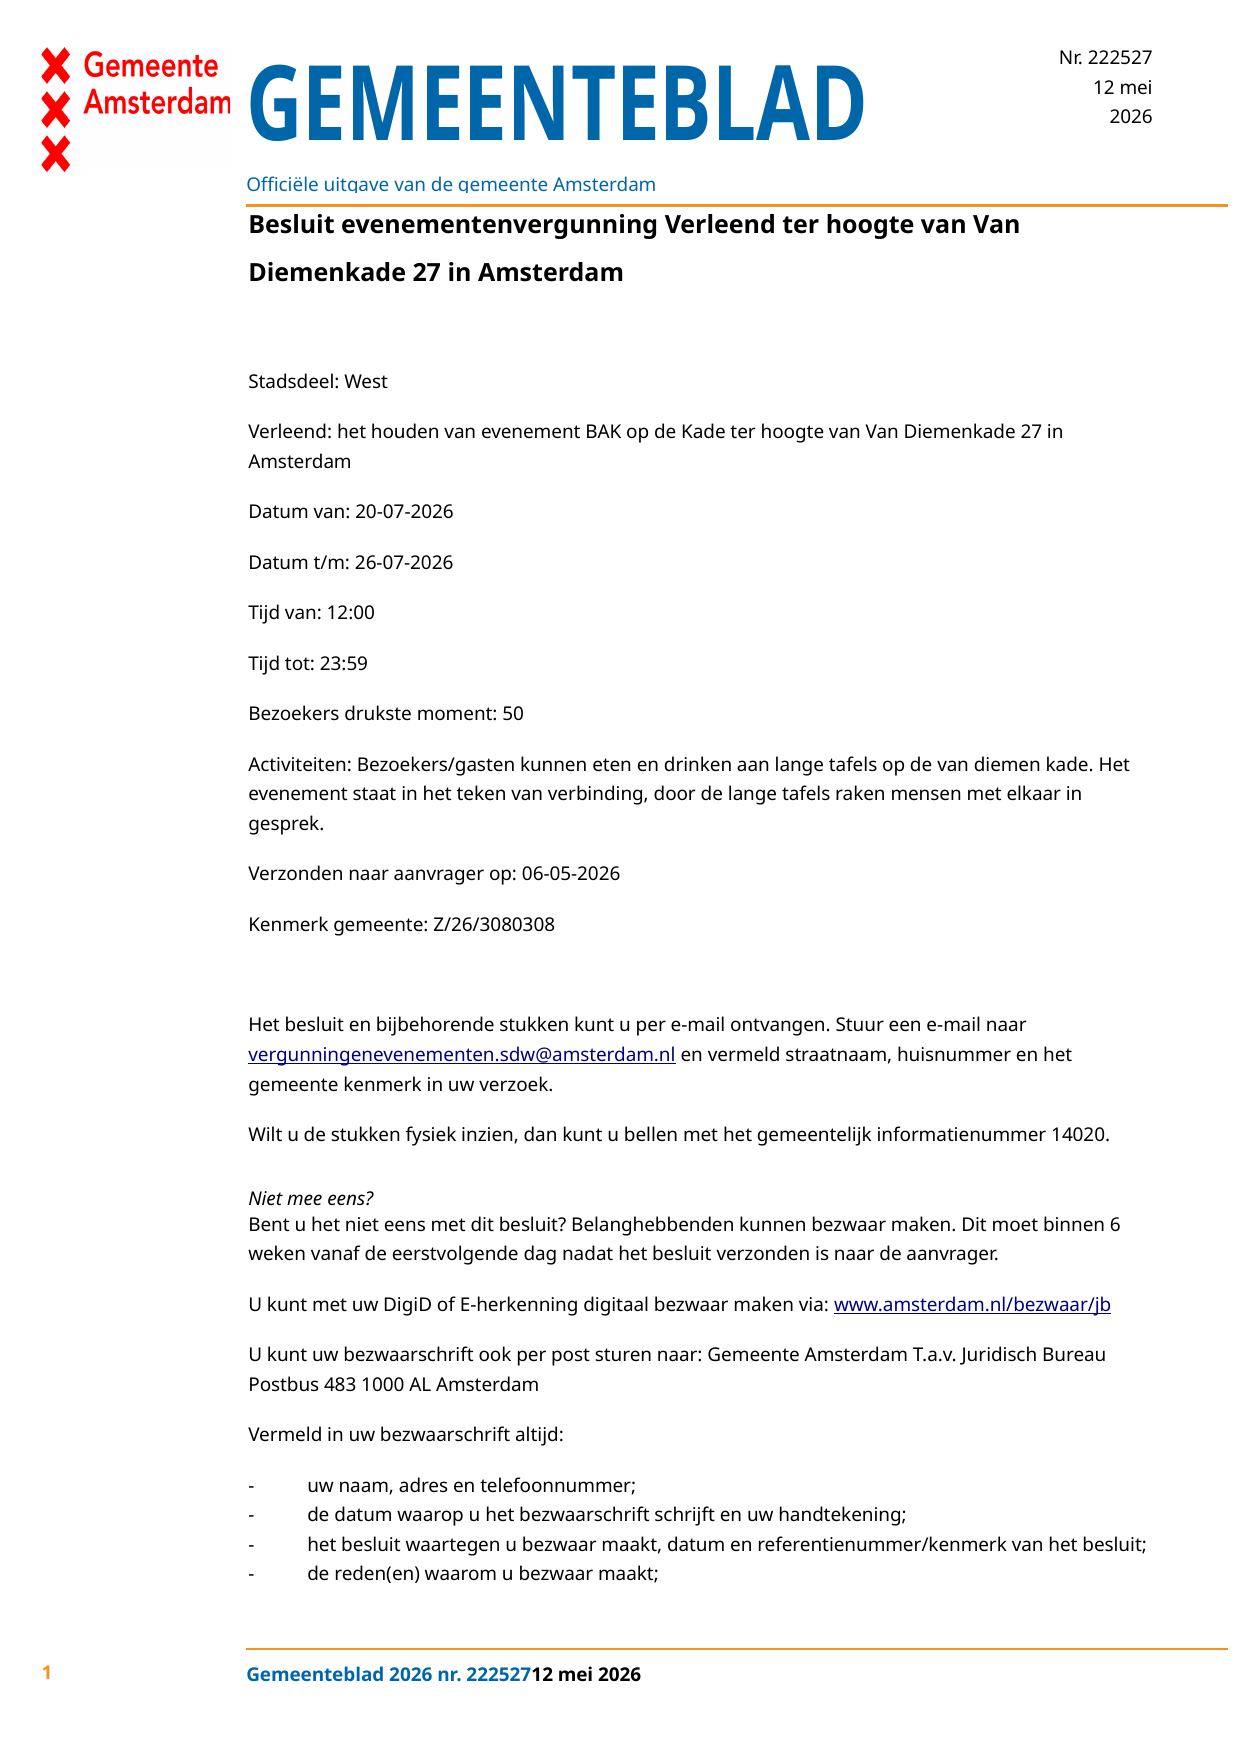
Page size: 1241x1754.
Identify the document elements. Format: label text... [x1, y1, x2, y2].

text Het besluit en bijbehorende stukken kunt u per e-mail ontvangen. Stuur een e-mail naar vergunningenevenementen.sdw@amsterdam.nl en vermeld straatnaam, huisnummer en het gemeente kenmerk in uw verzoek. [248, 1012, 1152, 1097]
picture [41, 47, 231, 172]
text Wilt u de stukken fysiek inzien, dan kunt u bellen met het gemeentelijk informatienummer 14020. [248, 1121, 1152, 1147]
text U kunt uw bezwaarschrift ook per post sturen naar: Gemeente Amsterdam T.a.v. Juridisch Bureau Postbus 483 1000 AL Amsterdam [248, 1341, 1152, 1397]
text Tijd tot: 23:59 [248, 650, 1152, 676]
text Datum t/m: 26-07-2026 [248, 549, 1152, 575]
list uw naam, adres en telefoonnummer; [248, 1472, 1152, 1497]
list de datum waarop u het bezwaarschrift schrijft en uw handtekening; [248, 1501, 1152, 1527]
text Stadsdeel: West [248, 368, 1152, 394]
text Besluit evenementenvergunning Verleend ter hoogte van Van Diemenkade 27 in Amsterdam [248, 207, 1152, 288]
list het besluit waartegen u bezwaar maakt, datum en referentienummer/kenmerk van het besluit; [248, 1531, 1152, 1557]
text Bezoekers drukste moment: 50 [248, 700, 1152, 726]
text Bent u het niet eens met dit besluit? Belanghebbenden kunnen bezwaar maken. Dit moet binnen 6 weken vanaf de eerstvolgende dag nadat het besluit verzonden is naar de aanvrager. [248, 1211, 1152, 1266]
text Activiteiten: Bezoekers/gasten kunnen eten en drinken aan lange tafels op de van diemen kade. Het evenement staat in het teken van verbinding, door de lange tafels raken mensen met elkaar in gesprek. [248, 751, 1152, 836]
text Datum van: 20-07-2026 [248, 499, 1152, 524]
text Niet mee eens? [248, 1185, 1152, 1211]
text U kunt met uw DigiD of E-herkenning digitaal bezwaar maken via: www.amsterdam.nl/bezwaar/jb [248, 1291, 1152, 1317]
text Tijd van: 12:00 [248, 599, 1152, 625]
list de reden(en) waarom u bezwaar maakt; [248, 1561, 1152, 1586]
text Verleend: het houden van evenement BAK op de Kade ter hoogte van Van Diemenkade 27 in Amsterdam [248, 419, 1152, 474]
text Verzonden naar aanvrager op: 06-05-2026 [248, 860, 1152, 886]
text Vermeld in uw bezwaarschrift altijd: [248, 1421, 1152, 1447]
text Kenmerk gemeente: Z/26/3080308 [248, 911, 1152, 937]
